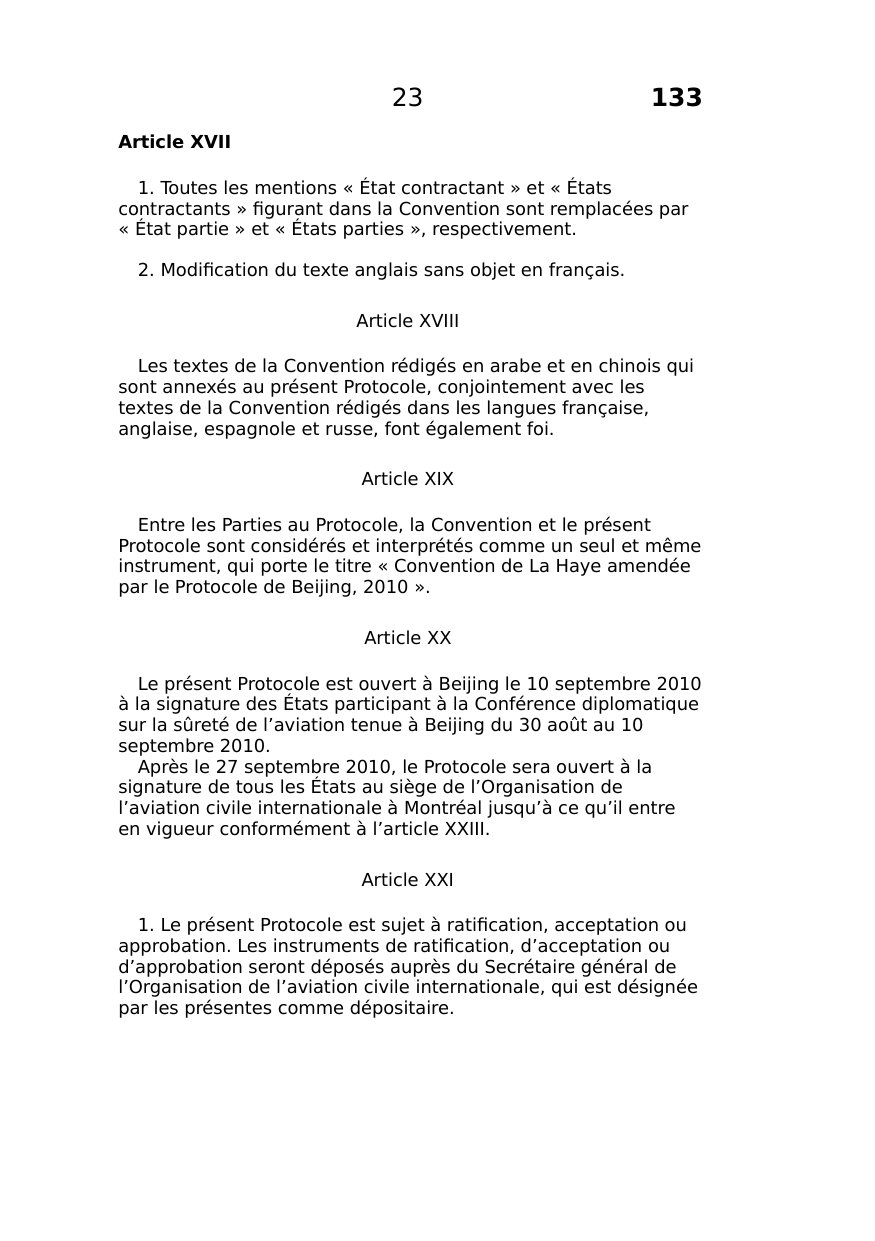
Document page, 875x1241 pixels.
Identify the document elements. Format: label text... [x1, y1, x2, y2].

subtitle Article XVII [118, 132, 703, 153]
subtitle Article XX [118, 628, 703, 648]
text 2. Modification du texte anglais sans objet en français. [118, 260, 703, 281]
subtitle Article XIX [118, 469, 703, 490]
text 1. Toutes les mentions « État contractant » et « États contractants » figurant dans la Convention sont remplacées par « État partie » et « États parties », respectivement. [118, 178, 703, 240]
subtitle Article XXI [118, 869, 703, 890]
text Le présent Protocole est ouvert à Beijing le 10 septembre 2010 à la signature des États participant à la Conférence diplomatique sur la sûreté de l’aviation tenue à Beijing du 30 août au 10 septembre 2010. [118, 673, 703, 756]
text Les textes de la Convention rédigés en arabe et en chinois qui sont annexés au présent Protocole, conjointement avec les textes de la Convention rédigés dans les langues française, anglaise, espagnole et russe, font également foi. [118, 356, 703, 439]
text 1. Le présent Protocole est sujet à ratification, acceptation ou approbation. Les instruments de ratification, d’acceptation ou d’approbation seront déposés auprès du Secrétaire général de l’Organisation de l’aviation civile internationale, qui est désignée par les présentes comme dépositaire. [118, 915, 703, 1019]
text Entre les Parties au Protocole, la Convention et le présent Protocole sont considérés et interprétés comme un seul et même instrument, qui porte le titre « Convention de La Haye amendée par le Protocole de Beijing, 2010 ». [118, 515, 703, 598]
subtitle Article XVIII [118, 311, 703, 331]
text Après le 27 septembre 2010, le Protocole sera ouvert à la signature de tous les États au siège de l’Organisation de l’aviation civile internationale à Montréal jusqu’à ce qu’il entre en vigueur conformément à l’article XXIII. [118, 756, 703, 839]
